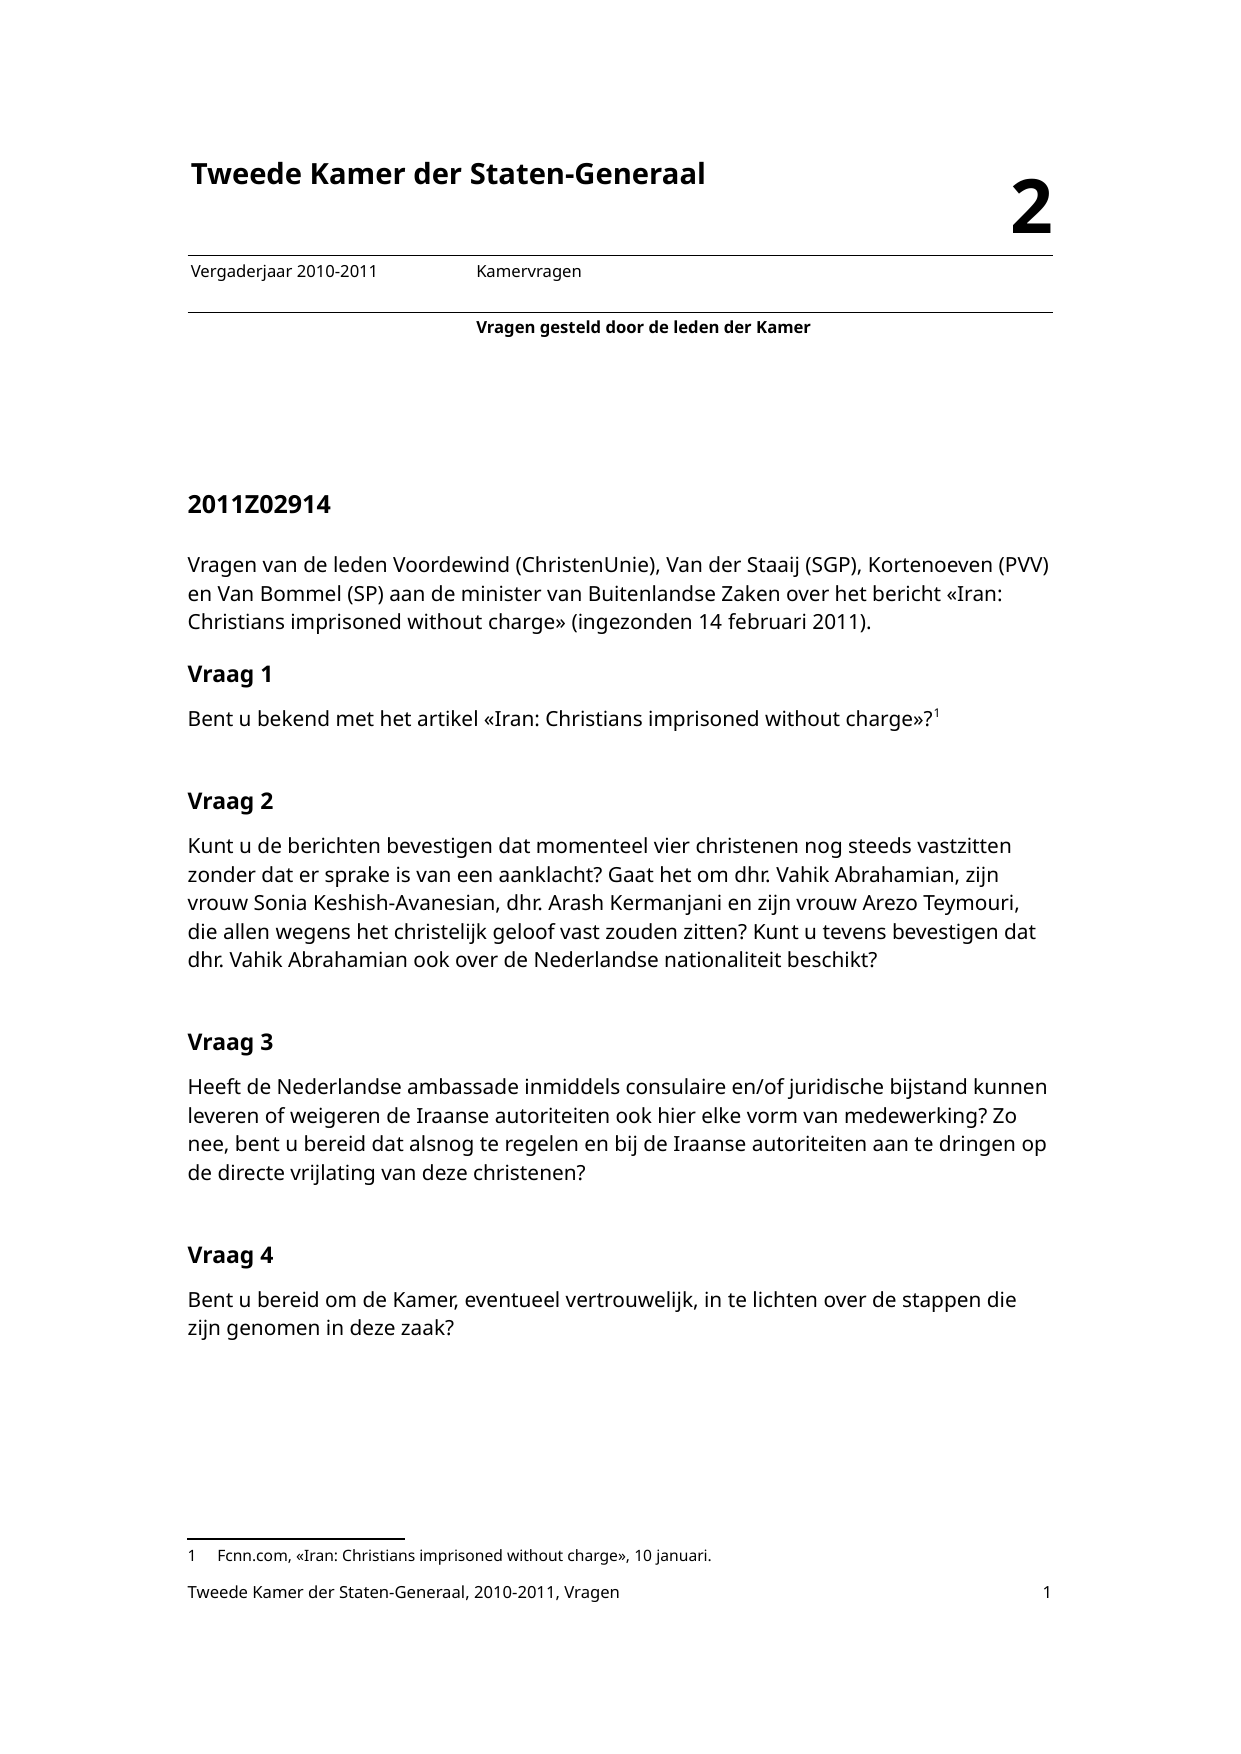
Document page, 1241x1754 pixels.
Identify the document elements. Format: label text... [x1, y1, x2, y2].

text 2011Z02914 [187, 487, 1053, 521]
table_header Tweede Kamer der Staten-Generaal [188, 150, 879, 255]
text Heeft de Nederlandse ambassade inmiddels consulaire en/of juridische bijstand kunnen leveren of weigeren de Iraanse autoriteiten ook hier elke vorm van medewerking? Zo nee, bent u bereid dat alsnog te regelen en bij de Iraanse autoriteiten aan te dringen op de directe vrijlating van deze christenen? [187, 1072, 1053, 1186]
table_cell Vragen gesteld door de leden der Kamer [473, 313, 1053, 339]
subtitle Vraag 1 [187, 658, 1053, 689]
text Vragen van de leden Voordewind (ChristenUnie), Van der Staaij (SGP), Kortenoeven (PVV) en Van Bommel (SP) aan de minister van Buitenlandse Zaken over het bericht «Iran: Christians imprisoned without charge» (ingezonden 14 februari 2011). [187, 550, 1053, 636]
text Kunt u de berichten bevestigen dat momenteel vier christenen nog steeds vastzitten zonder dat er sprake is van een aanklacht? Gaat het om dhr. Vahik Abrahamian, zijn vrouw Sonia Keshish-Avanesian, dhr. Arash Kermanjani en zijn vrouw Arezo Teymouri, die allen wegens het christelijk geloof vast zouden zitten? Kunt u tevens bevestigen dat dhr. Vahik Abrahamian ook over de Nederlandse nationaliteit beschikt? [187, 832, 1053, 974]
table_cell Kamervragen [473, 256, 1053, 312]
table_cell Vergaderjaar 2010-2011 [188, 256, 473, 312]
text Fcnn.com, «Iran: Christians imprisoned without charge», 10 januari. [187, 1538, 1053, 1566]
table_cell [188, 313, 473, 339]
subtitle Vraag 4 [187, 1239, 1053, 1270]
text Bent u bereid om de Kamer, eventueel vertrouwelijk, in te lichten over de stappen die zijn genomen in deze zaak? [187, 1285, 1053, 1342]
subtitle Vraag 2 [187, 785, 1053, 817]
table_header 2 [880, 150, 1053, 255]
text Bent u bekend met het artikel «Iran: Christians imprisoned without charge»? [187, 704, 1053, 733]
subtitle Vraag 3 [187, 1026, 1053, 1057]
